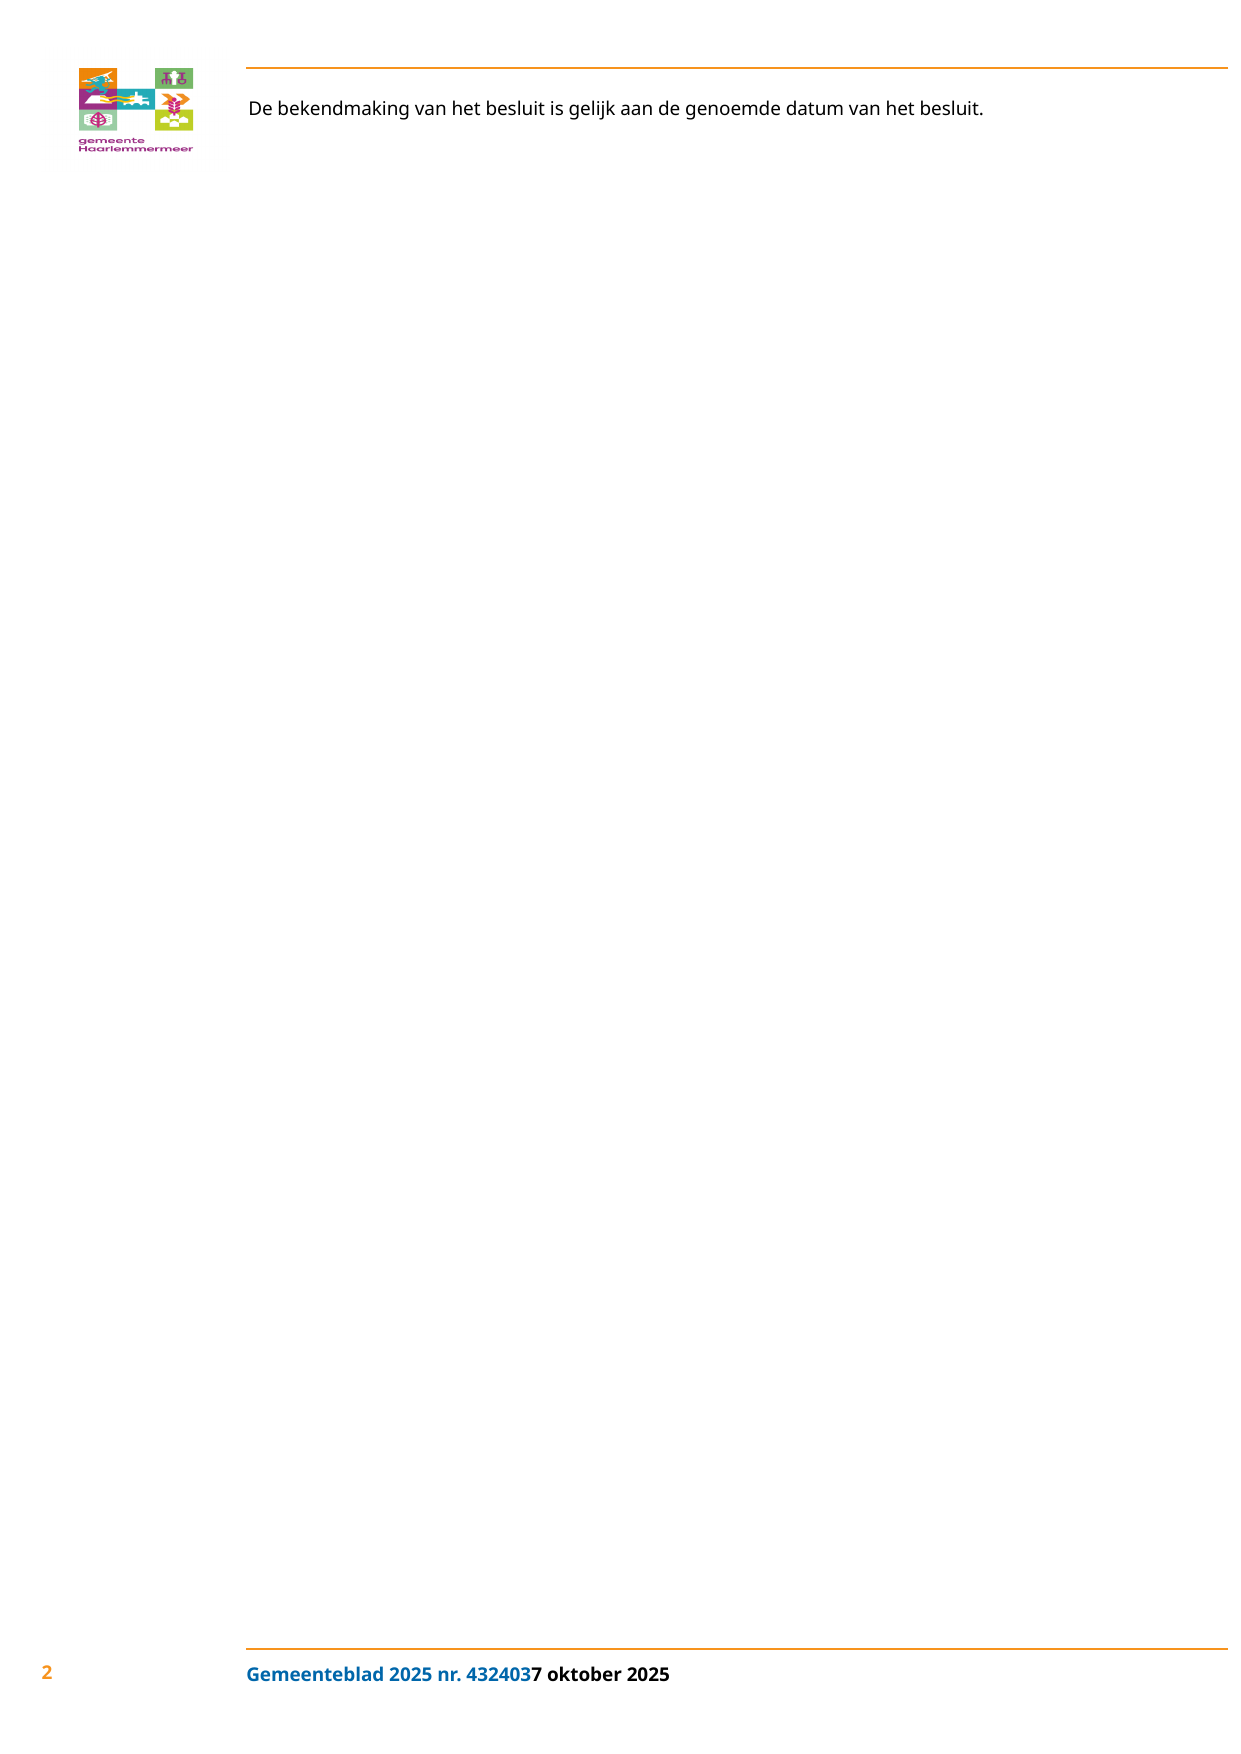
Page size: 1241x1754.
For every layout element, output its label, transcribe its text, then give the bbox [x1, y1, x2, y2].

picture [41, 47, 231, 172]
text De bekendmaking van het besluit is gelijk aan de genoemde datum van het besluit. [248, 95, 1152, 121]
